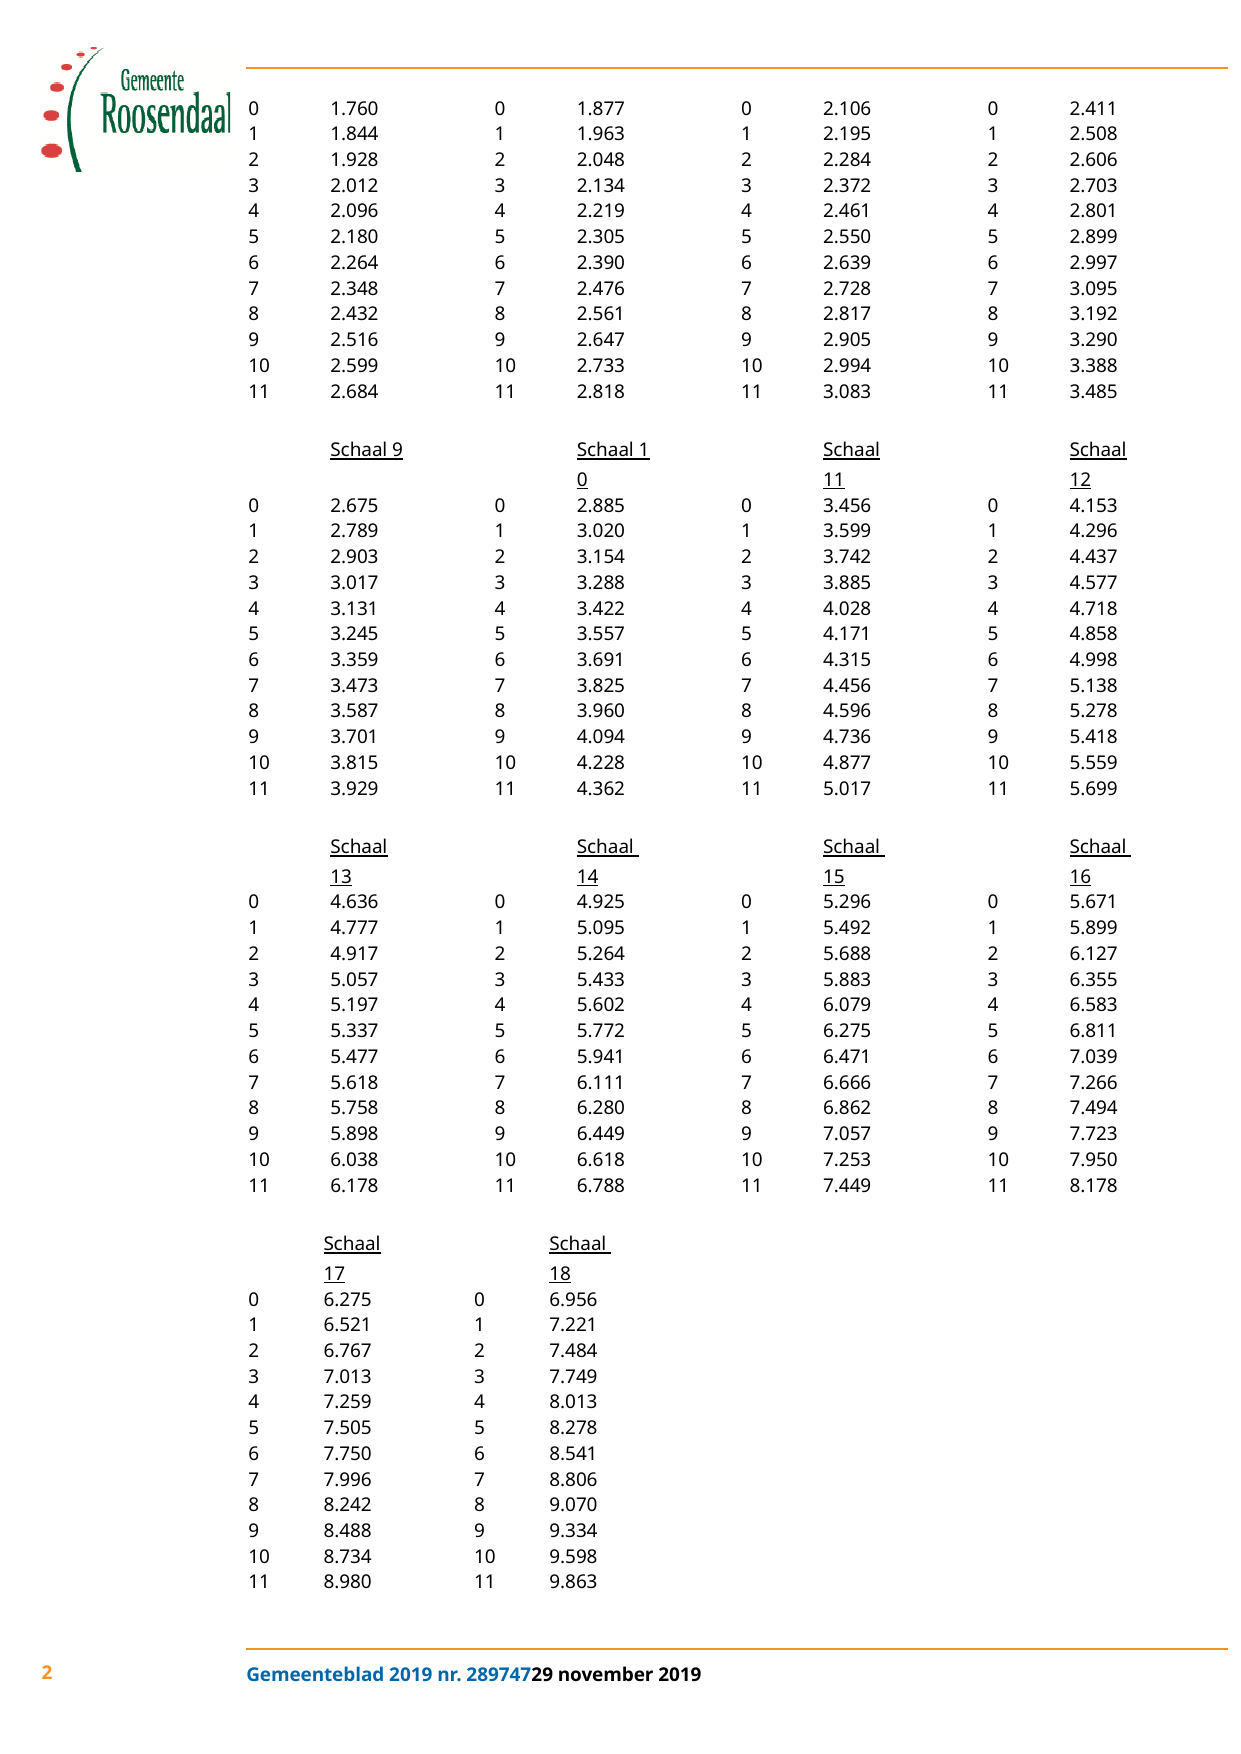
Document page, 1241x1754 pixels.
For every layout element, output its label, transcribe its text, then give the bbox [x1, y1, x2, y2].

table_cell 8 [248, 698, 330, 723]
table_cell 8 [248, 1095, 330, 1120]
table_cell [905, 646, 987, 672]
table_header [399, 1230, 474, 1286]
table_cell 3.017 [330, 569, 412, 595]
table_cell [659, 620, 741, 646]
table_cell [659, 172, 741, 198]
table_header [905, 834, 987, 889]
table_cell [399, 1569, 474, 1594]
table_cell 2.411 [1069, 95, 1152, 121]
table_cell 5.337 [330, 1018, 412, 1043]
table_cell 7.723 [1069, 1120, 1152, 1146]
table_cell [905, 1146, 987, 1172]
table_cell 4 [494, 992, 577, 1017]
table_cell 4 [741, 595, 823, 620]
table_cell 6.275 [823, 1018, 905, 1043]
table_cell [659, 543, 741, 569]
table_cell 6.583 [1069, 992, 1152, 1017]
table_cell 4.028 [823, 595, 905, 620]
table_cell 2 [741, 543, 823, 569]
table_cell 3.290 [1069, 326, 1152, 352]
table_cell [659, 698, 741, 723]
table_cell [412, 301, 494, 326]
table_cell 5.772 [577, 1018, 659, 1043]
table_cell 5 [494, 1018, 577, 1043]
table_cell 8 [741, 698, 823, 723]
table_cell 8.806 [549, 1466, 624, 1492]
table_cell [412, 378, 494, 403]
table_cell [625, 1517, 700, 1543]
table_cell 1 [987, 121, 1069, 146]
table_cell 2.195 [823, 121, 905, 146]
table_cell 3.929 [330, 775, 412, 801]
table_cell [1076, 1466, 1152, 1492]
table_cell 2.903 [330, 543, 412, 569]
table_cell [850, 1363, 926, 1389]
table_cell 6 [741, 646, 823, 672]
table_cell [412, 569, 494, 595]
table_cell 1 [248, 915, 330, 940]
table_cell 3.701 [330, 723, 412, 749]
table_cell [625, 1337, 700, 1363]
table_cell 6.956 [549, 1286, 624, 1311]
table_cell 3 [248, 172, 330, 198]
table_cell 7 [494, 275, 577, 301]
table_cell 1 [494, 915, 577, 940]
table_cell [659, 1146, 741, 1172]
table_cell 7.449 [823, 1172, 905, 1197]
table_cell [700, 1517, 775, 1543]
table_cell 9 [474, 1517, 549, 1543]
table_cell 3 [987, 172, 1069, 198]
table_cell 3.473 [330, 672, 412, 698]
table_header Schaal 18 [549, 1230, 624, 1286]
table_cell 6.767 [323, 1337, 398, 1363]
table_cell [399, 1363, 474, 1389]
table_cell [1076, 1517, 1152, 1543]
table_cell [412, 723, 494, 749]
table_cell 3 [474, 1363, 549, 1389]
table_cell 8 [494, 698, 577, 723]
table_header [412, 834, 494, 889]
table_cell 7 [494, 1069, 577, 1094]
table_cell [399, 1466, 474, 1492]
table_cell 2 [987, 543, 1069, 569]
table_cell [700, 1466, 775, 1492]
table_cell [412, 646, 494, 672]
table_cell [926, 1311, 1001, 1337]
table_cell 8 [987, 698, 1069, 723]
table_cell 3.587 [330, 698, 412, 723]
table_cell 10 [494, 749, 577, 775]
table_cell 10 [741, 1146, 823, 1172]
table_cell 2.733 [577, 352, 659, 378]
table_cell 7.266 [1069, 1069, 1152, 1094]
table_cell 3.885 [823, 569, 905, 595]
table_cell [905, 1043, 987, 1069]
table_cell 4.362 [577, 775, 659, 801]
table_cell 4.596 [823, 698, 905, 723]
table_cell [1076, 1337, 1152, 1363]
table_cell 11 [248, 1569, 323, 1594]
table_cell 2.885 [577, 492, 659, 517]
table_cell [905, 543, 987, 569]
table_cell 1.760 [330, 95, 412, 121]
table_header [850, 1230, 926, 1286]
table_cell 10 [248, 749, 330, 775]
table_cell 8.734 [323, 1543, 398, 1569]
table_cell 7.221 [549, 1311, 624, 1337]
table_cell [926, 1492, 1001, 1517]
table_cell 3.020 [577, 518, 659, 543]
table_cell 0 [494, 889, 577, 914]
table_cell 3.742 [823, 543, 905, 569]
table_cell 3 [741, 172, 823, 198]
table_cell [412, 915, 494, 940]
table_cell 2 [494, 146, 577, 172]
table_cell 5.602 [577, 992, 659, 1017]
table_cell 7.494 [1069, 1095, 1152, 1120]
table_cell 7 [248, 1466, 323, 1492]
table_cell 5.688 [823, 940, 905, 966]
table_cell [412, 518, 494, 543]
table_cell 8 [987, 1095, 1069, 1120]
table_cell 11 [474, 1569, 549, 1594]
table_cell 2 [494, 940, 577, 966]
table_header Schaal 17 [323, 1230, 398, 1286]
table_cell [926, 1389, 1001, 1414]
table_cell 2 [987, 146, 1069, 172]
table_cell 8.541 [549, 1440, 624, 1466]
table_cell 7 [987, 275, 1069, 301]
table_header [659, 834, 741, 889]
table_cell [659, 1018, 741, 1043]
table_cell [905, 749, 987, 775]
table_cell [775, 1311, 850, 1337]
table_cell 4.437 [1069, 543, 1152, 569]
table_cell [659, 1120, 741, 1146]
table_cell 9 [987, 326, 1069, 352]
table_cell [659, 121, 741, 146]
table_cell 3.359 [330, 646, 412, 672]
table_header Schaal 16 [1069, 834, 1152, 889]
table_cell 2.461 [823, 198, 905, 223]
table_cell 7 [741, 672, 823, 698]
table_cell [412, 992, 494, 1017]
table_cell [1001, 1440, 1076, 1466]
table_cell [700, 1363, 775, 1389]
table_cell 1.963 [577, 121, 659, 146]
table_cell [412, 966, 494, 992]
table_cell 9.598 [549, 1543, 624, 1569]
table_cell [412, 698, 494, 723]
table_cell [412, 95, 494, 121]
table_cell 2.817 [823, 301, 905, 326]
table_cell 7.259 [323, 1389, 398, 1414]
table_cell [412, 1069, 494, 1094]
table_cell [625, 1363, 700, 1389]
table_header [625, 1230, 700, 1286]
table_cell 3 [494, 966, 577, 992]
table_cell [775, 1543, 850, 1569]
table_cell 5.671 [1069, 889, 1152, 914]
table_cell 2.508 [1069, 121, 1152, 146]
table_cell 2 [741, 146, 823, 172]
table_cell [905, 940, 987, 966]
table_cell 0 [494, 492, 577, 517]
table_cell 4 [494, 595, 577, 620]
table_cell 5 [741, 1018, 823, 1043]
table_cell 9 [248, 1517, 323, 1543]
table_cell 2.096 [330, 198, 412, 223]
picture [41, 47, 231, 172]
table_cell 8 [474, 1492, 549, 1517]
table_cell 3 [987, 569, 1069, 595]
table_cell [850, 1440, 926, 1466]
table_cell 5.559 [1069, 749, 1152, 775]
table_cell 2.516 [330, 326, 412, 352]
table_cell 2.728 [823, 275, 905, 301]
table_cell 2.899 [1069, 224, 1152, 249]
table_cell 2 [248, 1337, 323, 1363]
table_cell 2 [494, 543, 577, 569]
table_cell 4.736 [823, 723, 905, 749]
table_cell 2.675 [330, 492, 412, 517]
table_cell 6.862 [823, 1095, 905, 1120]
table_cell [1001, 1311, 1076, 1337]
table_cell [850, 1286, 926, 1311]
table_cell 6 [248, 249, 330, 275]
table_cell [412, 595, 494, 620]
table_cell 5 [987, 1018, 1069, 1043]
table_cell 10 [248, 1543, 323, 1569]
table_cell [399, 1517, 474, 1543]
table_cell [905, 1069, 987, 1094]
table_cell 3 [987, 966, 1069, 992]
table_cell 11 [987, 378, 1069, 403]
table_cell 3.691 [577, 646, 659, 672]
table_cell 1 [474, 1311, 549, 1337]
table_cell 3.825 [577, 672, 659, 698]
table_cell [905, 1120, 987, 1146]
table_cell 5 [248, 620, 330, 646]
table_cell 9 [741, 1120, 823, 1146]
table_cell 6 [741, 249, 823, 275]
table_cell 3.557 [577, 620, 659, 646]
table_cell 6 [987, 1043, 1069, 1069]
table_cell [905, 95, 987, 121]
table_cell [1076, 1311, 1152, 1337]
table_cell 5.138 [1069, 672, 1152, 698]
table_cell 11 [494, 378, 577, 403]
table_cell 5.296 [823, 889, 905, 914]
table_cell 4.577 [1069, 569, 1152, 595]
table_cell 9 [987, 1120, 1069, 1146]
table_cell [700, 1311, 775, 1337]
table_cell 10 [494, 352, 577, 378]
table_cell 9 [987, 723, 1069, 749]
table_cell [926, 1286, 1001, 1311]
table_cell 0 [987, 95, 1069, 121]
table_cell [905, 672, 987, 698]
table_cell 4 [248, 992, 330, 1017]
table_cell 5 [741, 224, 823, 249]
table_cell 0 [248, 492, 330, 517]
table_header Schaal 1 0 [577, 436, 659, 492]
table_cell [412, 775, 494, 801]
table_header Schaal 14 [577, 834, 659, 889]
table_cell [700, 1543, 775, 1569]
table_cell [659, 518, 741, 543]
table_cell 3 [741, 966, 823, 992]
table_cell [659, 646, 741, 672]
table_cell [905, 224, 987, 249]
table_cell [412, 326, 494, 352]
table_cell [659, 1043, 741, 1069]
table_cell 6.355 [1069, 966, 1152, 992]
table_cell [399, 1440, 474, 1466]
table_cell [659, 249, 741, 275]
table_header [248, 1230, 323, 1286]
table_cell 5 [494, 224, 577, 249]
table_cell [905, 378, 987, 403]
table_cell 4 [987, 992, 1069, 1017]
table_cell [700, 1286, 775, 1311]
table_header [494, 834, 577, 889]
table_cell 6 [248, 646, 330, 672]
table_cell 4.718 [1069, 595, 1152, 620]
table_cell 2.390 [577, 249, 659, 275]
table_cell [659, 723, 741, 749]
table_cell 2.703 [1069, 172, 1152, 198]
table_cell 0 [741, 95, 823, 121]
table_cell [659, 672, 741, 698]
table_cell 4.094 [577, 723, 659, 749]
table_cell 6.127 [1069, 940, 1152, 966]
table_cell [625, 1569, 700, 1594]
table_cell 7.057 [823, 1120, 905, 1146]
table_cell 3.131 [330, 595, 412, 620]
table_cell 5.618 [330, 1069, 412, 1094]
table_cell [700, 1414, 775, 1440]
table_cell 2.048 [577, 146, 659, 172]
table_cell 3.245 [330, 620, 412, 646]
table_cell 4 [474, 1389, 549, 1414]
table_cell 4.925 [577, 889, 659, 914]
table_cell [1076, 1389, 1152, 1414]
table_cell 11 [494, 775, 577, 801]
table_cell 3 [494, 569, 577, 595]
table_cell [926, 1363, 1001, 1389]
table_cell 5.899 [1069, 915, 1152, 940]
table_header [474, 1230, 549, 1286]
table_cell 4 [248, 1389, 323, 1414]
table_cell 9 [741, 723, 823, 749]
table_cell 10 [248, 352, 330, 378]
table_cell 11 [248, 1172, 330, 1197]
table_cell 1 [741, 518, 823, 543]
table_header [494, 436, 577, 492]
table_cell 1.844 [330, 121, 412, 146]
table_cell 5.883 [823, 966, 905, 992]
table_cell 2.012 [330, 172, 412, 198]
table_cell 3.456 [823, 492, 905, 517]
table_cell 6.811 [1069, 1018, 1152, 1043]
table_cell 2.561 [577, 301, 659, 326]
table_header [700, 1230, 775, 1286]
table_cell 10 [987, 1146, 1069, 1172]
table_cell [1001, 1569, 1076, 1594]
table_cell 2.348 [330, 275, 412, 301]
table_cell [905, 1018, 987, 1043]
table_cell [1076, 1543, 1152, 1569]
table_cell 6 [494, 1043, 577, 1069]
table_cell 3 [741, 569, 823, 595]
table_cell 4 [248, 595, 330, 620]
table_cell 5.264 [577, 940, 659, 966]
table_cell [659, 492, 741, 517]
table_cell 8.242 [323, 1492, 398, 1517]
table_cell 7.950 [1069, 1146, 1152, 1172]
table_cell [1001, 1466, 1076, 1492]
table_header [248, 834, 330, 889]
table_cell 8 [494, 301, 577, 326]
table_cell 3 [248, 1363, 323, 1389]
table_cell [412, 352, 494, 378]
table_cell 6.079 [823, 992, 905, 1017]
table_cell [775, 1389, 850, 1414]
table_cell 1 [987, 518, 1069, 543]
table_cell [625, 1311, 700, 1337]
table_cell 7.505 [323, 1414, 398, 1440]
table_cell 8.488 [323, 1517, 398, 1543]
table_cell [625, 1286, 700, 1311]
table_cell [412, 1172, 494, 1197]
table_cell 8 [987, 301, 1069, 326]
table_cell 2.284 [823, 146, 905, 172]
table_cell [1076, 1440, 1152, 1466]
table_cell 6.038 [330, 1146, 412, 1172]
table_cell [399, 1337, 474, 1363]
table_cell [775, 1440, 850, 1466]
table_cell 9 [248, 1120, 330, 1146]
table_cell 4.296 [1069, 518, 1152, 543]
table_cell [1076, 1492, 1152, 1517]
table_cell 4.315 [823, 646, 905, 672]
table_cell [905, 992, 987, 1017]
table_cell 5.017 [823, 775, 905, 801]
table_cell 0 [741, 492, 823, 517]
table_cell 5.941 [577, 1043, 659, 1069]
table_cell 8.980 [323, 1569, 398, 1594]
table_cell 7 [474, 1466, 549, 1492]
table_cell [850, 1569, 926, 1594]
table_cell 10 [248, 1146, 330, 1172]
table_cell 1.928 [330, 146, 412, 172]
table_cell 6.111 [577, 1069, 659, 1094]
table_cell [412, 121, 494, 146]
table_cell [905, 198, 987, 223]
table_cell [926, 1414, 1001, 1440]
table_cell 3.960 [577, 698, 659, 723]
table_cell [850, 1311, 926, 1337]
table_cell 9 [494, 326, 577, 352]
table_cell 8 [248, 301, 330, 326]
table_cell [905, 249, 987, 275]
table_cell [1001, 1543, 1076, 1569]
table_cell 1 [248, 1311, 323, 1337]
table_cell [850, 1517, 926, 1543]
table_cell 7.750 [323, 1440, 398, 1466]
table_cell [1001, 1492, 1076, 1517]
table_cell 7.996 [323, 1466, 398, 1492]
table_cell 5.278 [1069, 698, 1152, 723]
table_cell [700, 1389, 775, 1414]
table_cell 2.606 [1069, 146, 1152, 172]
table_cell 9 [248, 723, 330, 749]
table_cell 5 [248, 224, 330, 249]
table_cell 9 [494, 1120, 577, 1146]
table_cell [700, 1440, 775, 1466]
table_cell [659, 1069, 741, 1094]
table_cell 11 [741, 775, 823, 801]
table_cell [775, 1363, 850, 1389]
table_cell 7 [741, 275, 823, 301]
table_cell [412, 1018, 494, 1043]
table_cell 2 [474, 1337, 549, 1363]
table_cell 6 [494, 249, 577, 275]
table_cell [905, 275, 987, 301]
table_cell 4.636 [330, 889, 412, 914]
table_cell 2.106 [823, 95, 905, 121]
table_cell 6 [248, 1440, 323, 1466]
table_cell [926, 1517, 1001, 1543]
table_cell 10 [474, 1543, 549, 1569]
table_cell 1.877 [577, 95, 659, 121]
table_cell 9 [741, 326, 823, 352]
table_cell 5.095 [577, 915, 659, 940]
table_cell [412, 1043, 494, 1069]
table_cell 2.305 [577, 224, 659, 249]
table_cell 11 [248, 775, 330, 801]
table_cell 7 [741, 1069, 823, 1094]
table_header [659, 436, 741, 492]
table_cell 5 [987, 224, 1069, 249]
table_cell 6 [987, 249, 1069, 275]
table_cell [659, 889, 741, 914]
table_cell [1001, 1286, 1076, 1311]
table_cell [926, 1569, 1001, 1594]
table_cell [1001, 1363, 1076, 1389]
table_cell [905, 915, 987, 940]
table_cell [625, 1466, 700, 1492]
table_cell [659, 775, 741, 801]
table_cell 2 [741, 940, 823, 966]
table_cell [659, 749, 741, 775]
table_cell 9.070 [549, 1492, 624, 1517]
table_cell [850, 1337, 926, 1363]
table_cell 2.639 [823, 249, 905, 275]
table_cell 6 [248, 1043, 330, 1069]
table_cell [905, 352, 987, 378]
table_cell [926, 1543, 1001, 1569]
table_cell 8 [248, 1492, 323, 1517]
table_cell [905, 723, 987, 749]
table_cell 0 [741, 889, 823, 914]
table_cell 0 [248, 95, 330, 121]
table_cell [625, 1389, 700, 1414]
table_cell [412, 1146, 494, 1172]
table_header Schaal 9 [330, 436, 412, 492]
table_cell 8.178 [1069, 1172, 1152, 1197]
table_cell 2 [248, 543, 330, 569]
table_cell 9.334 [549, 1517, 624, 1543]
table_cell 2.476 [577, 275, 659, 301]
table_cell [905, 595, 987, 620]
table_cell 6.275 [323, 1286, 398, 1311]
table_cell [412, 198, 494, 223]
table_cell [412, 172, 494, 198]
table_cell 7 [248, 1069, 330, 1094]
table_cell 5.492 [823, 915, 905, 940]
table_cell [412, 249, 494, 275]
table_cell 7 [494, 672, 577, 698]
table_cell 8 [494, 1095, 577, 1120]
table_cell 2.219 [577, 198, 659, 223]
table_cell 2.905 [823, 326, 905, 352]
table_cell 4.858 [1069, 620, 1152, 646]
table_cell 1 [741, 121, 823, 146]
table_cell [905, 146, 987, 172]
table_cell 9.863 [549, 1569, 624, 1594]
table_cell 3.083 [823, 378, 905, 403]
table_cell 4.456 [823, 672, 905, 698]
table_cell 1 [248, 121, 330, 146]
table_cell 3.485 [1069, 378, 1152, 403]
table_cell 4.153 [1069, 492, 1152, 517]
table_cell [1001, 1414, 1076, 1440]
table_cell 8 [741, 1095, 823, 1120]
table_cell 10 [741, 352, 823, 378]
table_cell [412, 224, 494, 249]
table_cell [659, 1095, 741, 1120]
table_cell [926, 1337, 1001, 1363]
table_cell [399, 1389, 474, 1414]
table_cell [850, 1389, 926, 1414]
table_cell 7.039 [1069, 1043, 1152, 1069]
table_cell 2 [248, 940, 330, 966]
table_header [741, 834, 823, 889]
table_cell 1 [494, 121, 577, 146]
table_cell [412, 275, 494, 301]
table_cell [850, 1414, 926, 1440]
table_cell 6.666 [823, 1069, 905, 1094]
table_cell 2.372 [823, 172, 905, 198]
table_cell [775, 1569, 850, 1594]
table_cell [905, 492, 987, 517]
table_cell 2.684 [330, 378, 412, 403]
table_cell 8.013 [549, 1389, 624, 1414]
table_cell [659, 940, 741, 966]
table_header [248, 436, 330, 492]
table_cell 1 [248, 518, 330, 543]
table_header [987, 834, 1069, 889]
table_cell [412, 492, 494, 517]
table_cell [412, 1120, 494, 1146]
table_cell 3.388 [1069, 352, 1152, 378]
table_cell [850, 1543, 926, 1569]
table_header Schaal 15 [823, 834, 905, 889]
table_cell 3.599 [823, 518, 905, 543]
table_cell 11 [987, 775, 1069, 801]
table_cell [412, 146, 494, 172]
table_cell 2.818 [577, 378, 659, 403]
table_cell 3 [494, 172, 577, 198]
table_cell 2.647 [577, 326, 659, 352]
table_cell 0 [248, 889, 330, 914]
table_header [987, 436, 1069, 492]
table_cell [1001, 1389, 1076, 1414]
table_cell [399, 1311, 474, 1337]
table_cell [775, 1286, 850, 1311]
table_cell [905, 1172, 987, 1197]
table_cell [659, 95, 741, 121]
table_cell 4.777 [330, 915, 412, 940]
table_cell 6.178 [330, 1172, 412, 1197]
table_cell [412, 672, 494, 698]
table_cell [1001, 1517, 1076, 1543]
table_cell 6.521 [323, 1311, 398, 1337]
table_cell 6.788 [577, 1172, 659, 1197]
table_cell [905, 301, 987, 326]
table_cell 2.994 [823, 352, 905, 378]
table_cell [700, 1492, 775, 1517]
table_cell 0 [987, 492, 1069, 517]
table_cell 10 [987, 352, 1069, 378]
table_cell 3.095 [1069, 275, 1152, 301]
table_cell 6.280 [577, 1095, 659, 1120]
table_cell 10 [741, 749, 823, 775]
table_cell 5.699 [1069, 775, 1152, 801]
table_cell 5.418 [1069, 723, 1152, 749]
table_cell [905, 889, 987, 914]
table_cell [659, 326, 741, 352]
table_cell 1 [741, 915, 823, 940]
table_cell [905, 698, 987, 723]
table_cell 2.264 [330, 249, 412, 275]
table_cell 4.998 [1069, 646, 1152, 672]
table_cell [905, 518, 987, 543]
table_header [905, 436, 987, 492]
table_cell [905, 569, 987, 595]
table_cell [659, 146, 741, 172]
table_cell 2.134 [577, 172, 659, 198]
table_cell 7.749 [549, 1363, 624, 1389]
table_cell [412, 749, 494, 775]
table_cell [775, 1414, 850, 1440]
table_cell 0 [474, 1286, 549, 1311]
table_cell [412, 620, 494, 646]
table_cell 4 [987, 198, 1069, 223]
table_cell [775, 1492, 850, 1517]
table_cell 4 [741, 992, 823, 1017]
table_cell 2.550 [823, 224, 905, 249]
table_cell 9 [494, 723, 577, 749]
table_cell [700, 1569, 775, 1594]
table_cell [1076, 1363, 1152, 1389]
table_cell 3.192 [1069, 301, 1152, 326]
table_cell 1 [987, 915, 1069, 940]
table_cell [1076, 1569, 1152, 1594]
table_cell [659, 915, 741, 940]
table_cell 6 [474, 1440, 549, 1466]
table_cell 3.154 [577, 543, 659, 569]
table_cell 2.180 [330, 224, 412, 249]
table_cell 6 [741, 1043, 823, 1069]
table_cell 9 [248, 326, 330, 352]
table_cell 7 [987, 1069, 1069, 1094]
table_cell 2.599 [330, 352, 412, 378]
table_cell [905, 620, 987, 646]
table_cell 6.471 [823, 1043, 905, 1069]
table_cell 5 [987, 620, 1069, 646]
table_cell 0 [494, 95, 577, 121]
table_header Schaal 12 [1069, 436, 1152, 492]
table_cell 8 [741, 301, 823, 326]
table_cell [399, 1414, 474, 1440]
table_cell 5 [494, 620, 577, 646]
table_cell 2 [248, 146, 330, 172]
table_cell [659, 275, 741, 301]
table_cell [659, 198, 741, 223]
table_cell 7 [248, 672, 330, 698]
table_cell 11 [248, 378, 330, 403]
table_cell 5.477 [330, 1043, 412, 1069]
table_cell [625, 1414, 700, 1440]
table_cell 4 [741, 198, 823, 223]
table_cell 0 [248, 1286, 323, 1311]
table_cell 3 [248, 966, 330, 992]
table_cell 5 [248, 1018, 330, 1043]
table_cell [659, 966, 741, 992]
table_cell 4.917 [330, 940, 412, 966]
table_cell [399, 1492, 474, 1517]
table_cell [625, 1543, 700, 1569]
table_cell [659, 595, 741, 620]
table_cell 5.758 [330, 1095, 412, 1120]
table_cell 11 [741, 1172, 823, 1197]
table_header [412, 436, 494, 492]
table_cell 3.815 [330, 749, 412, 775]
table_cell [905, 966, 987, 992]
table_cell 1 [494, 518, 577, 543]
table_cell 3.422 [577, 595, 659, 620]
table_cell [412, 889, 494, 914]
table_cell 4 [494, 198, 577, 223]
table_cell [850, 1492, 926, 1517]
table_cell [659, 992, 741, 1017]
table_cell [659, 569, 741, 595]
table_cell [905, 775, 987, 801]
table_cell [775, 1337, 850, 1363]
table_cell 6.618 [577, 1146, 659, 1172]
table_cell [659, 378, 741, 403]
table_cell 7.484 [549, 1337, 624, 1363]
table_cell 10 [494, 1146, 577, 1172]
table_cell [905, 326, 987, 352]
table_cell 5.057 [330, 966, 412, 992]
table_cell 7 [987, 672, 1069, 698]
table_cell 8.278 [549, 1414, 624, 1440]
table_cell 5.433 [577, 966, 659, 992]
table_cell [1076, 1414, 1152, 1440]
table_cell [412, 543, 494, 569]
table_cell [399, 1286, 474, 1311]
table_header [741, 436, 823, 492]
table_cell [926, 1466, 1001, 1492]
table_cell [659, 352, 741, 378]
table_cell 3.288 [577, 569, 659, 595]
table_cell 2 [987, 940, 1069, 966]
table_header [775, 1230, 850, 1286]
table_cell 6 [494, 646, 577, 672]
table_cell [659, 301, 741, 326]
table_cell [659, 1172, 741, 1197]
table_cell 5.898 [330, 1120, 412, 1146]
table_cell [905, 172, 987, 198]
table_cell [1001, 1337, 1076, 1363]
table_cell [412, 940, 494, 966]
table_cell 2.997 [1069, 249, 1152, 275]
table_cell [399, 1543, 474, 1569]
table_cell 7.013 [323, 1363, 398, 1389]
table_cell [905, 1095, 987, 1120]
table_cell [1076, 1286, 1152, 1311]
table_cell [700, 1337, 775, 1363]
table_cell 10 [987, 749, 1069, 775]
table_cell 2.789 [330, 518, 412, 543]
table_cell 4 [987, 595, 1069, 620]
table_cell 4.228 [577, 749, 659, 775]
table_cell [659, 224, 741, 249]
table_cell 4.877 [823, 749, 905, 775]
table_cell 2.432 [330, 301, 412, 326]
table_header Schaal 13 [330, 834, 412, 889]
table_cell [625, 1492, 700, 1517]
table_cell 7 [248, 275, 330, 301]
table_header [1076, 1230, 1152, 1286]
table_cell 11 [494, 1172, 577, 1197]
table_cell [850, 1466, 926, 1492]
table_cell [412, 1095, 494, 1120]
table_cell 6.449 [577, 1120, 659, 1146]
table_cell 2.801 [1069, 198, 1152, 223]
table_header Schaal 11 [823, 436, 905, 492]
table_header [926, 1230, 1001, 1286]
table_cell [625, 1440, 700, 1466]
table_cell [926, 1440, 1001, 1466]
table_cell 5 [741, 620, 823, 646]
table_cell [775, 1466, 850, 1492]
table_header [1001, 1230, 1076, 1286]
table_cell 5 [474, 1414, 549, 1440]
table_cell 0 [987, 889, 1069, 914]
table_cell [775, 1517, 850, 1543]
table_cell 4.171 [823, 620, 905, 646]
table_cell [905, 121, 987, 146]
table_cell 5 [248, 1414, 323, 1440]
table_cell 11 [741, 378, 823, 403]
table_cell 3 [248, 569, 330, 595]
table_cell 7.253 [823, 1146, 905, 1172]
table_cell 5.197 [330, 992, 412, 1017]
table_cell 6 [987, 646, 1069, 672]
table_cell 4 [248, 198, 330, 223]
table_cell 11 [987, 1172, 1069, 1197]
